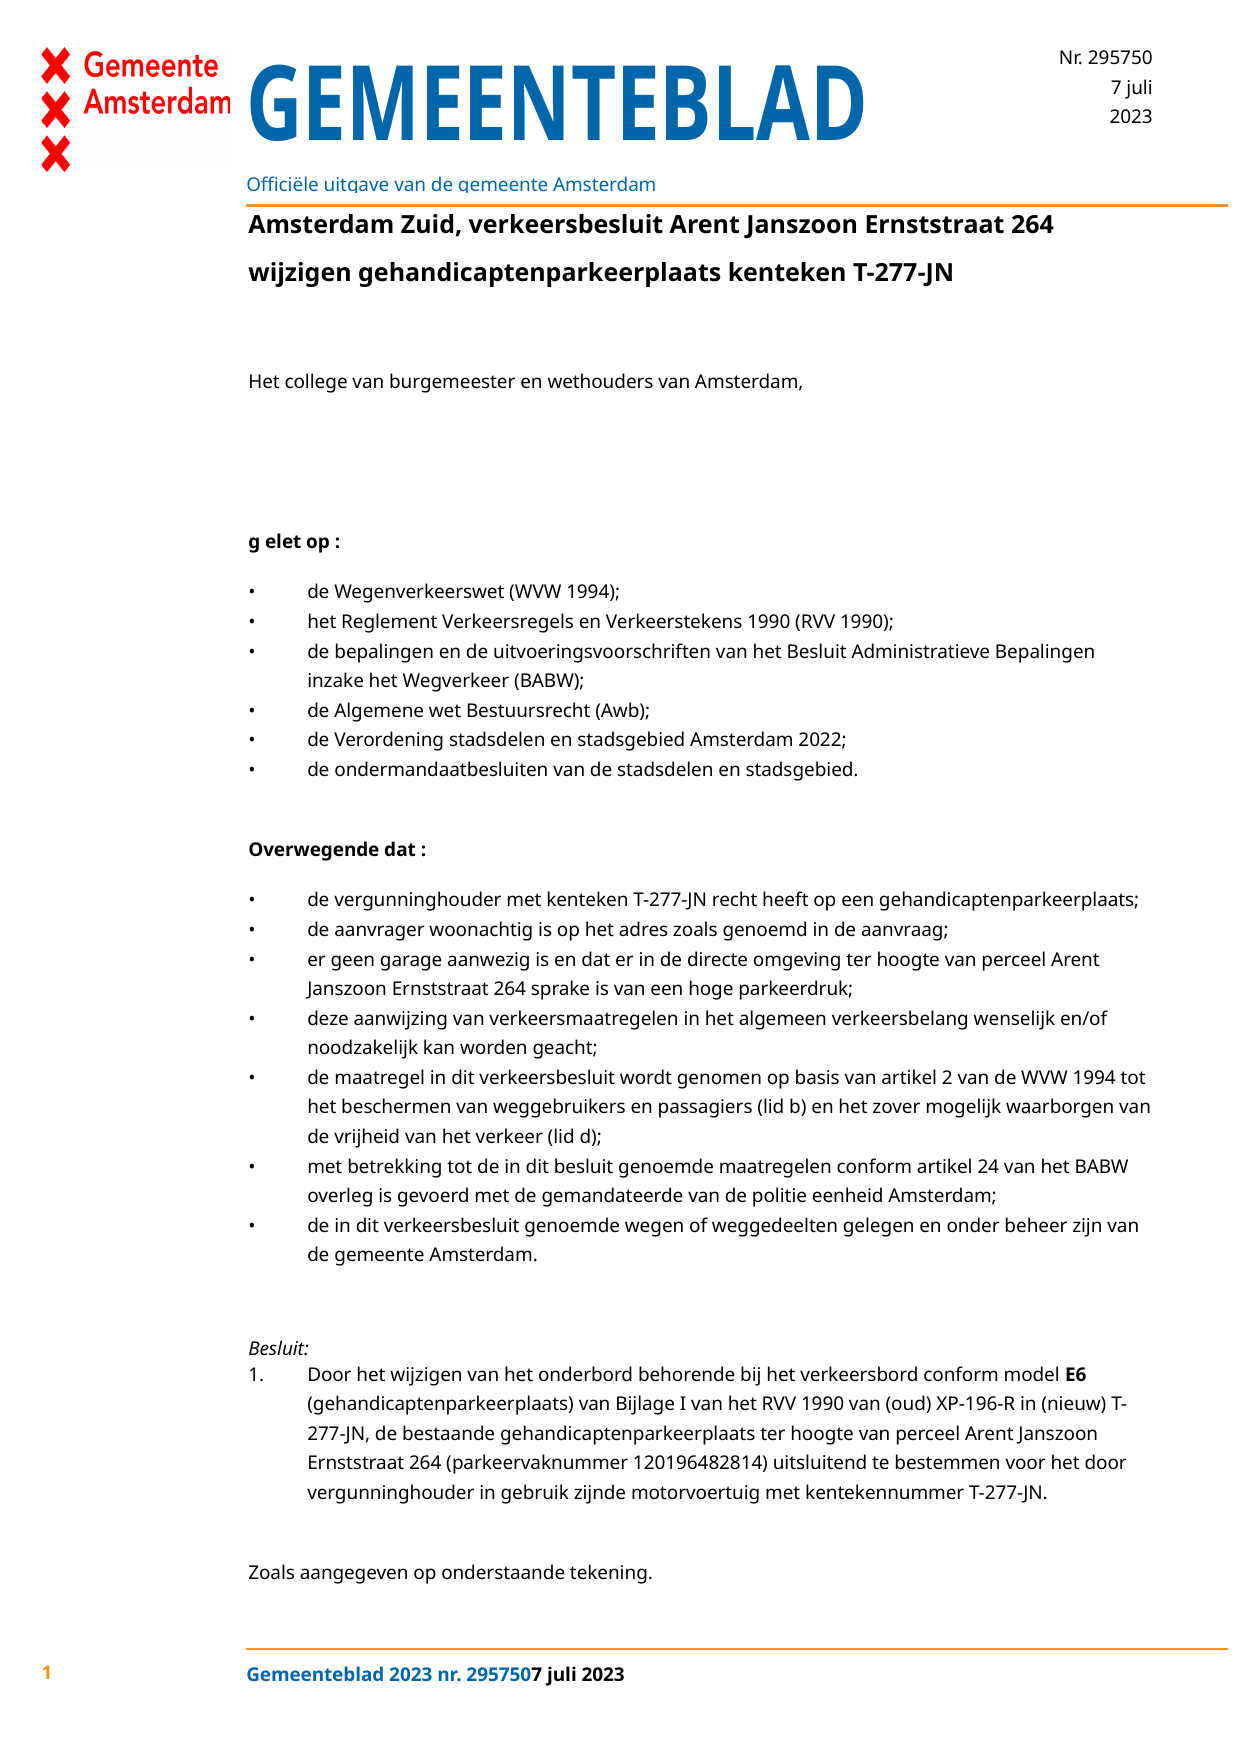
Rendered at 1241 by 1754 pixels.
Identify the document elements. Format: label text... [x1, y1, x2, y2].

list de vergunninghouder met kenteken T-277-JN recht heeft op een gehandicaptenparkeerplaats; [248, 887, 1152, 912]
text Overwegende dat : [248, 836, 1152, 862]
list de Wegenverkeerswet (WVW 1994); [248, 579, 1152, 604]
list er geen garage aanwezig is en dat er in de directe omgeving ter hoogte van perceel Arent Janszoon Ernststraat 264 sprake is van een hoge parkeerdruk; [248, 946, 1152, 1001]
list de maatregel in dit verkeersbesluit wordt genomen op basis van artikel 2 van de WVW 1994 tot het beschermen van weggebruikers en passagiers (lid b) en het zover mogelijk waarborgen van de vrijheid van het verkeer (lid d); [248, 1064, 1152, 1149]
list het Reglement Verkeersregels en Verkeerstekens 1990 (RVV 1990); [248, 608, 1152, 634]
list de ondermandaatbesluiten van de stadsdelen en stadsgebied. [248, 756, 1152, 782]
list de aanvrager woonachtig is op het adres zoals genoemd in de aanvraag; [248, 916, 1152, 942]
text Besluit: [248, 1335, 1152, 1361]
list de bepalingen en de uitvoeringsvoorschriften van het Besluit Administratieve Bepalingen inzake het Wegverkeer (BABW); [248, 638, 1152, 693]
list de Verordening stadsdelen en stadsgebied Amsterdam 2022; [248, 727, 1152, 752]
text g elet op : [248, 528, 1152, 554]
list Door het wijzigen van het onderbord behorende bij het verkeersbord conform model E6 (gehandicaptenparkeerplaats) van Bijlage I van het RVV 1990 van (oud) XP-196-R in (nieuw) T-277-JN, de bestaande gehandicaptenparkeerplaats ter hoogte van perceel Arent Janszoon Ernststraat 264 (parkeervaknummer 120196482814) uitsluitend te bestemmen voor het door vergunninghouder in gebruik zijnde motorvoertuig met kentekennummer T-277-JN. [248, 1361, 1152, 1505]
picture [41, 47, 231, 172]
list met betrekking tot de in dit besluit genoemde maatregelen conform artikel 24 van het BABW overleg is gevoerd met de gemandateerde van de politie eenheid Amsterdam; [248, 1153, 1152, 1208]
list deze aanwijzing van verkeersmaatregelen in het algemeen verkeersbelang wenselijk en/of noodzakelijk kan worden geacht; [248, 1005, 1152, 1060]
text Het college van burgemeester en wethouders van Amsterdam, [248, 368, 1152, 394]
text Amsterdam Zuid, verkeersbesluit Arent Janszoon Ernststraat 264 wijzigen gehandicaptenparkeerplaats kenteken T-277-JN [248, 207, 1152, 288]
list de Algemene wet Bestuursrecht (Awb); [248, 697, 1152, 723]
list de in dit verkeersbesluit genoemde wegen of weggedeelten gelegen en onder beheer zijn van de gemeente Amsterdam. [248, 1212, 1152, 1267]
text Zoals aangegeven op onderstaande tekening. [248, 1559, 1152, 1585]
